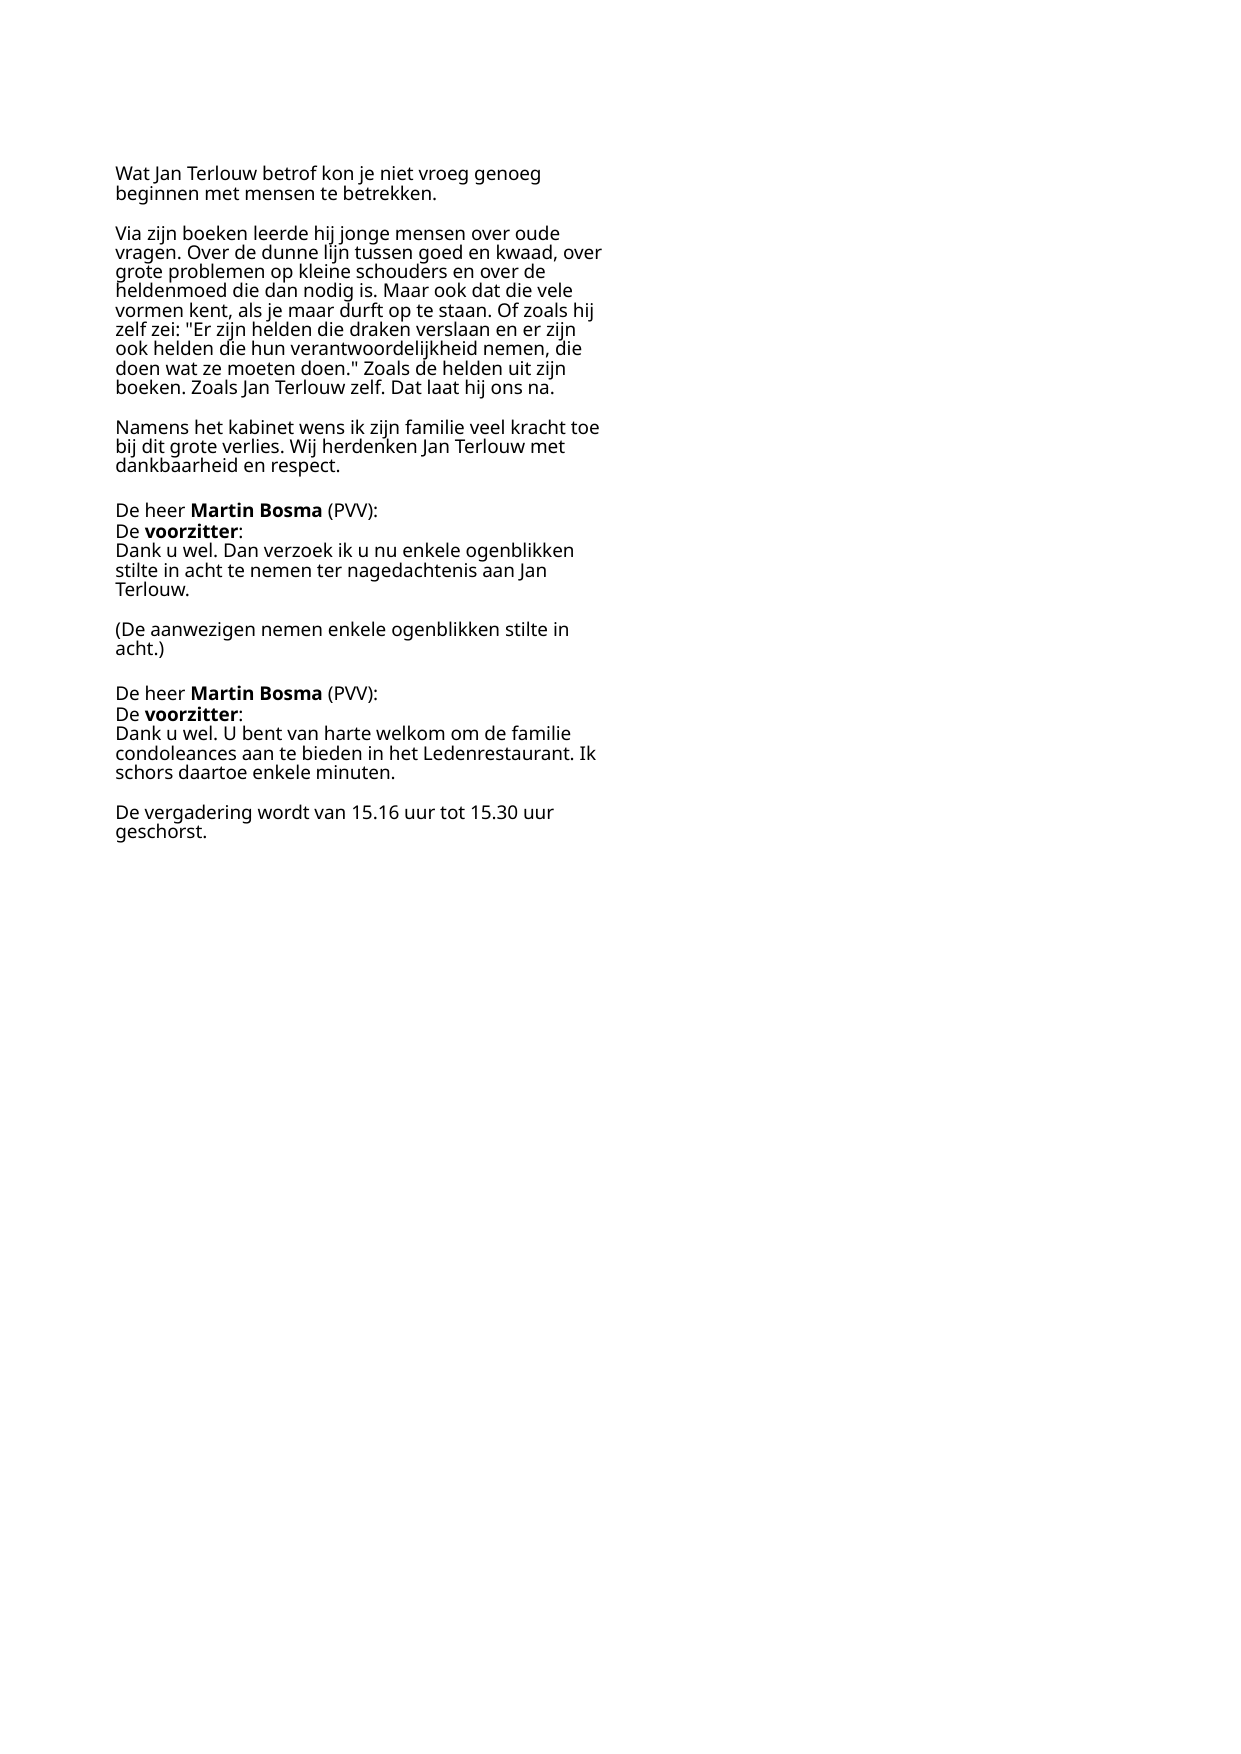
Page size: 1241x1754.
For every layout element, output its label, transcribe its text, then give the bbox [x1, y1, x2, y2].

text De voorzitter: [115, 523, 605, 542]
text De vergadering wordt van 15.16 uur tot 15.30 uur geschorst. [115, 804, 605, 842]
text De heer Martin Bosma (PVV): [115, 680, 605, 706]
text De heer Martin Bosma (PVV): [115, 497, 605, 523]
text Dank u wel. Dan verzoek ik u nu enkele ogenblikken stilte in acht te nemen ter nagedachtenis aan Jan Terlouw. [115, 542, 605, 600]
text Namens het kabinet wens ik zijn familie veel kracht toe bij dit grote verlies. Wij herdenken Jan Terlouw met dankbaarheid en respect. [115, 419, 605, 477]
text De voorzitter: [115, 706, 605, 725]
text Dank u wel. U bent van harte welkom om de familie condoleances aan te bieden in het Ledenrestaurant. Ik schors daartoe enkele minuten. [115, 725, 605, 783]
text Wat Jan Terlouw betrof kon je niet vroeg genoeg beginnen met mensen te betrekken. [115, 165, 605, 204]
text Via zijn boeken leerde hij jonge mensen over oude vragen. Over de dunne lijn tussen goed en kwaad, over grote problemen op kleine schouders en over de heldenmoed die dan nodig is. Maar ook dat die vele vormen kent, als je maar durft op te staan. Of zoals hij zelf zei: "Er zijn helden die draken verslaan en er zijn ook helden die hun verantwoordelijkheid nemen, die doen wat ze moeten doen." Zoals de helden uit zijn boeken. Zoals Jan Terlouw zelf. Dat laat hij ons na. [115, 224, 605, 398]
text (De aanwezigen nemen enkele ogenblikken stilte in acht.) [115, 621, 605, 659]
